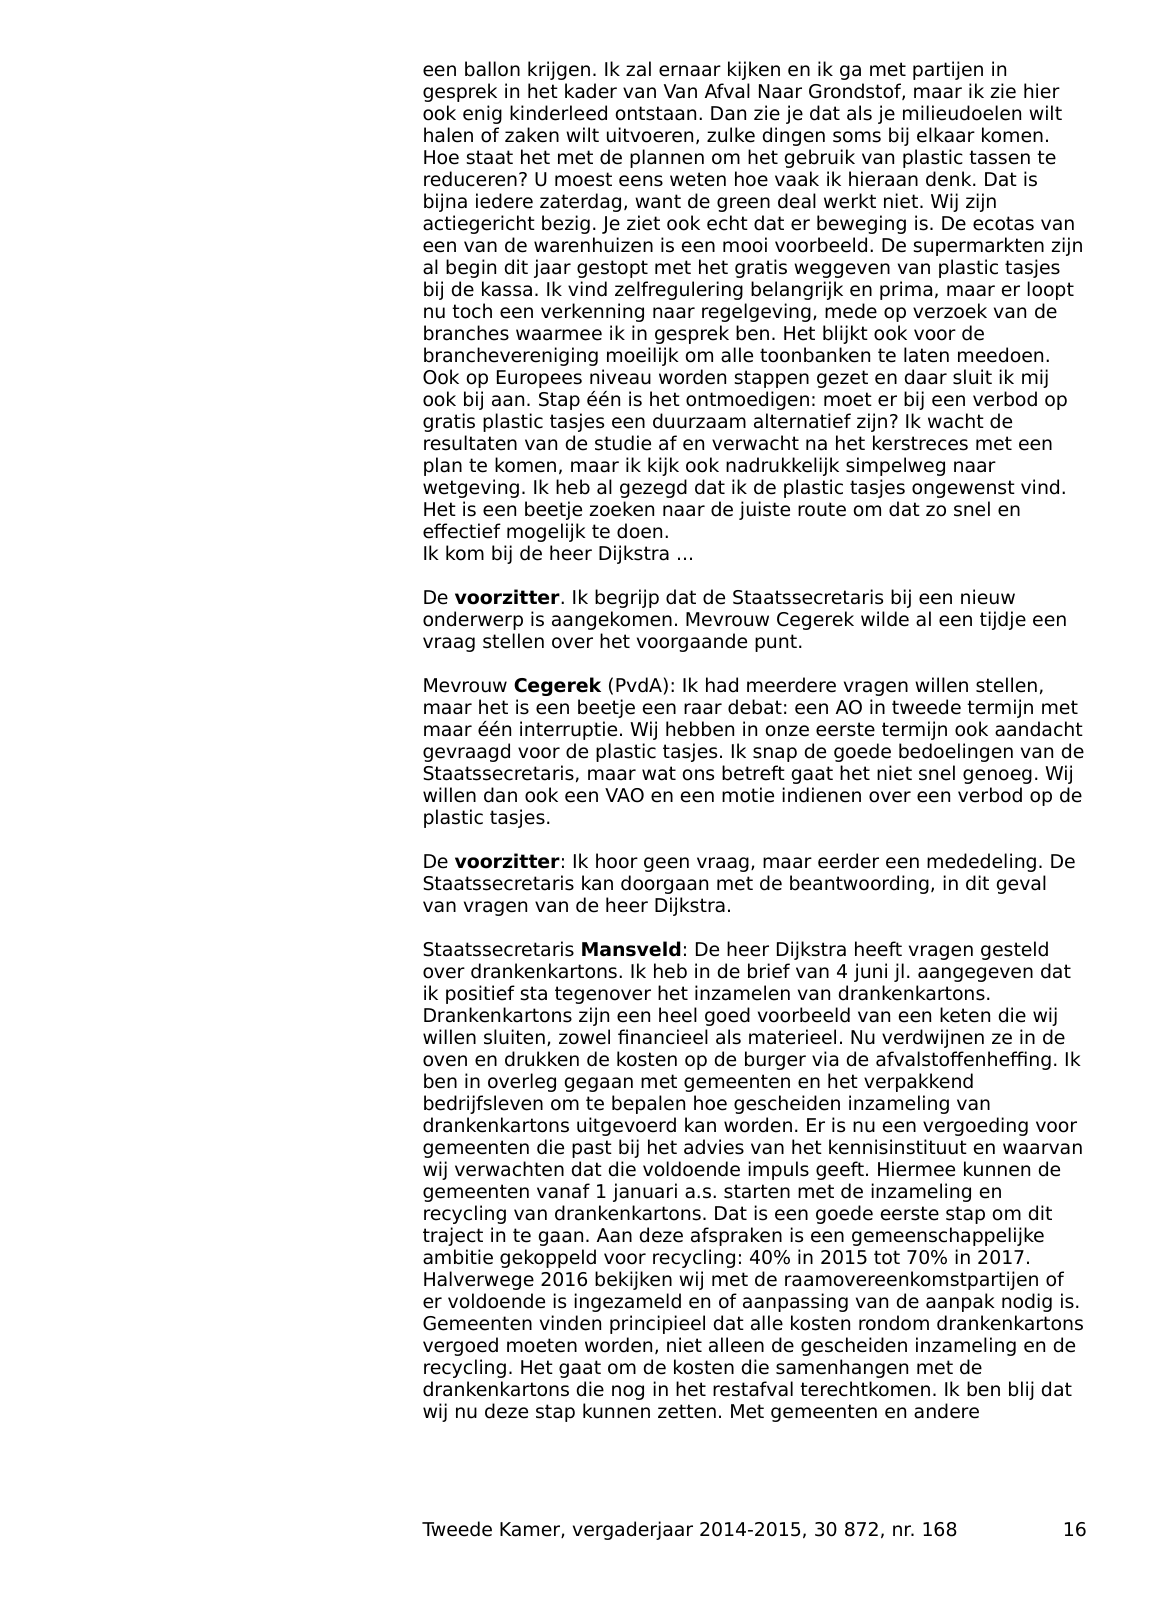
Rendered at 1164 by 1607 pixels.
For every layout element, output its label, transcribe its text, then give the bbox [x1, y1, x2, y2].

text De voorzitter: Ik hoor geen vraag, maar eerder een mededeling. De Staatssecretaris kan doorgaan met de beantwoording, in dit geval van vragen van de heer Dijkstra. [422, 851, 1087, 917]
text Staatssecretaris Mansveld: De heer Dijkstra heeft vragen gesteld over drankenkartons. Ik heb in de brief van 4 juni jl. aangegeven dat ik positief sta tegenover het inzamelen van drankenkartons. Drankenkartons zijn een heel goed voorbeeld van een keten die wij willen sluiten, zowel financieel als materieel. Nu verdwijnen ze in de oven en drukken de kosten op de burger via de afvalstoffenheffing. Ik ben in overleg gegaan met gemeenten en het verpakkend bedrijfsleven om te bepalen hoe gescheiden inzameling van drankenkartons uitgevoerd kan worden. Er is nu een vergoeding voor gemeenten die past bij het advies van het kennisinstituut en waarvan wij verwachten dat die voldoende impuls geeft. Hiermee kunnen de gemeenten vanaf 1 januari a.s. starten met de inzameling en recycling van drankenkartons. Dat is een goede eerste stap om dit traject in te gaan. Aan deze afspraken is een gemeenschappelijke ambitie gekoppeld voor recycling: 40% in 2015 tot 70% in 2017. Halverwege 2016 bekijken wij met de raamovereenkomstpartijen of er voldoende is ingezameld en of aanpassing van de aanpak nodig is. Gemeenten vinden principieel dat alle kosten rondom drankenkartons vergoed moeten worden, niet alleen de gescheiden inzameling en de recycling. Het gaat om de kosten die samenhangen met de drankenkartons die nog in het restafval terechtkomen. Ik ben blij dat wij nu deze stap kunnen zetten. Met gemeenten en andere [422, 939, 1087, 1423]
text Hoe staat het met de plannen om het gebruik van plastic tassen te reduceren? U moest eens weten hoe vaak ik hieraan denk. Dat is bijna iedere zaterdag, want de green deal werkt niet. Wij zijn actiegericht bezig. Je ziet ook echt dat er beweging is. De ecotas van een van de warenhuizen is een mooi voorbeeld. De supermarkten zijn al begin dit jaar gestopt met het gratis weggeven van plastic tasjes bij de kassa. Ik vind zelfregulering belangrijk en prima, maar er loopt nu toch een verkenning naar regelgeving, mede op verzoek van de branches waarmee ik in gesprek ben. Het blijkt ook voor de branchevereniging moeilijk om alle toonbanken te laten meedoen. Ook op Europees niveau worden stappen gezet en daar sluit ik mij ook bij aan. Stap één is het ontmoedigen: moet er bij een verbod op gratis plastic tasjes een duurzaam alternatief zijn? Ik wacht de resultaten van de studie af en verwacht na het kerstreces met een plan te komen, maar ik kijk ook nadrukkelijk simpelweg naar wetgeving. Ik heb al gezegd dat ik de plastic tasjes ongewenst vind. Het is een beetje zoeken naar de juiste route om dat zo snel en effectief mogelijk te doen. [422, 147, 1087, 543]
text Mevrouw Cegerek (PvdA): Ik had meerdere vragen willen stellen, maar het is een beetje een raar debat: een AO in tweede termijn met maar één interruptie. Wij hebben in onze eerste termijn ook aandacht gevraagd voor de plastic tasjes. Ik snap de goede bedoelingen van de Staatssecretaris, maar wat ons betreft gaat het niet snel genoeg. Wij willen dan ook een VAO en een motie indienen over een verbod op de plastic tasjes. [422, 675, 1087, 829]
text Ik kom bij de heer Dijkstra ... [422, 543, 1087, 564]
text een ballon krijgen. Ik zal ernaar kijken en ik ga met partijen in gesprek in het kader van Van Afval Naar Grondstof, maar ik zie hier ook enig kinderleed ontstaan. Dan zie je dat als je milieudoelen wilt halen of zaken wilt uitvoeren, zulke dingen soms bij elkaar komen. [422, 59, 1087, 147]
text De voorzitter. Ik begrijp dat de Staatssecretaris bij een nieuw onderwerp is aangekomen. Mevrouw Cegerek wilde al een tijdje een vraag stellen over het voorgaande punt. [422, 587, 1087, 653]
